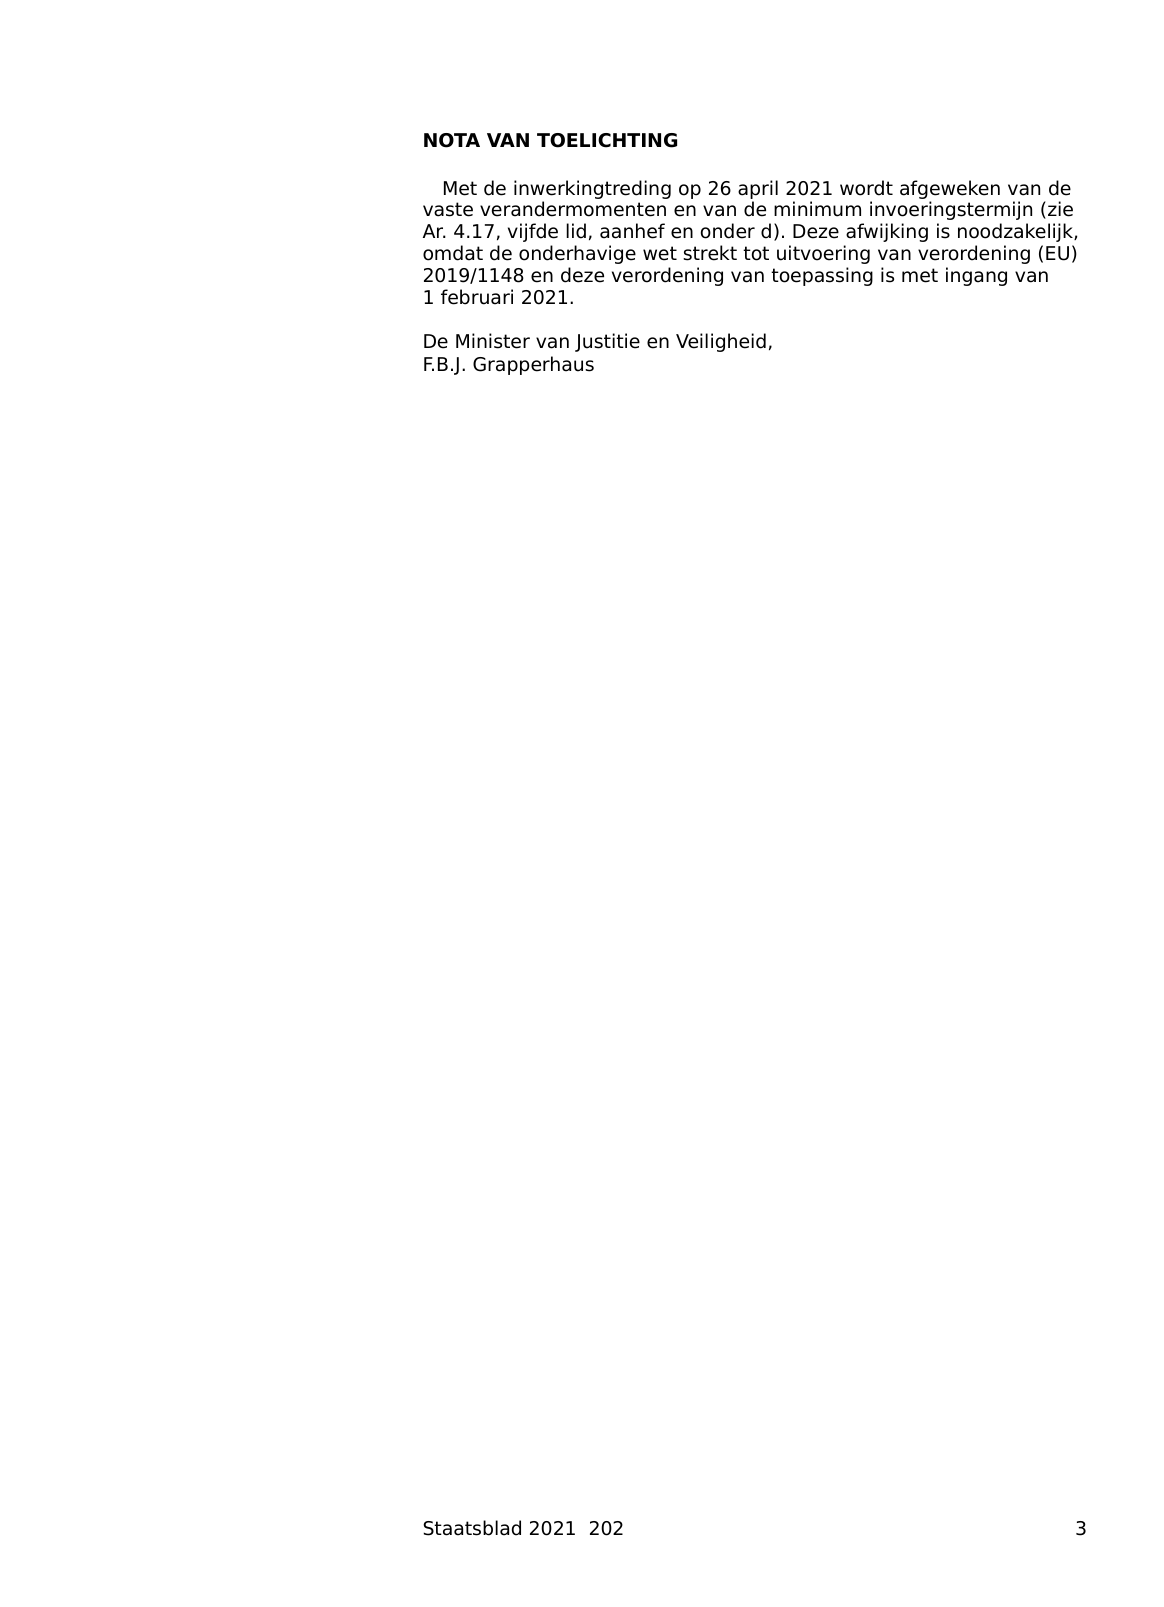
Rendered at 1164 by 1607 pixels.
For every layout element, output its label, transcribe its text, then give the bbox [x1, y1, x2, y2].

text De Minister van Justitie en Veiligheid, F.B.J. Grapperhaus [422, 331, 1087, 375]
text Met de inwerkingtreding op 26 april 2021 wordt afgeweken van de vaste verandermomenten en van de minimum invoeringstermijn (zie Ar. 4.17, vijfde lid, aanhef en onder d). Deze afwijking is noodzakelijk, omdat de onderhavige wet strekt tot uitvoering van verordening (EU) 2019/1148 en deze verordening van toepassing is met ingang van 1 februari 2021. [422, 177, 1087, 309]
subtitle NOTA VAN TOELICHTING [422, 130, 1087, 152]
